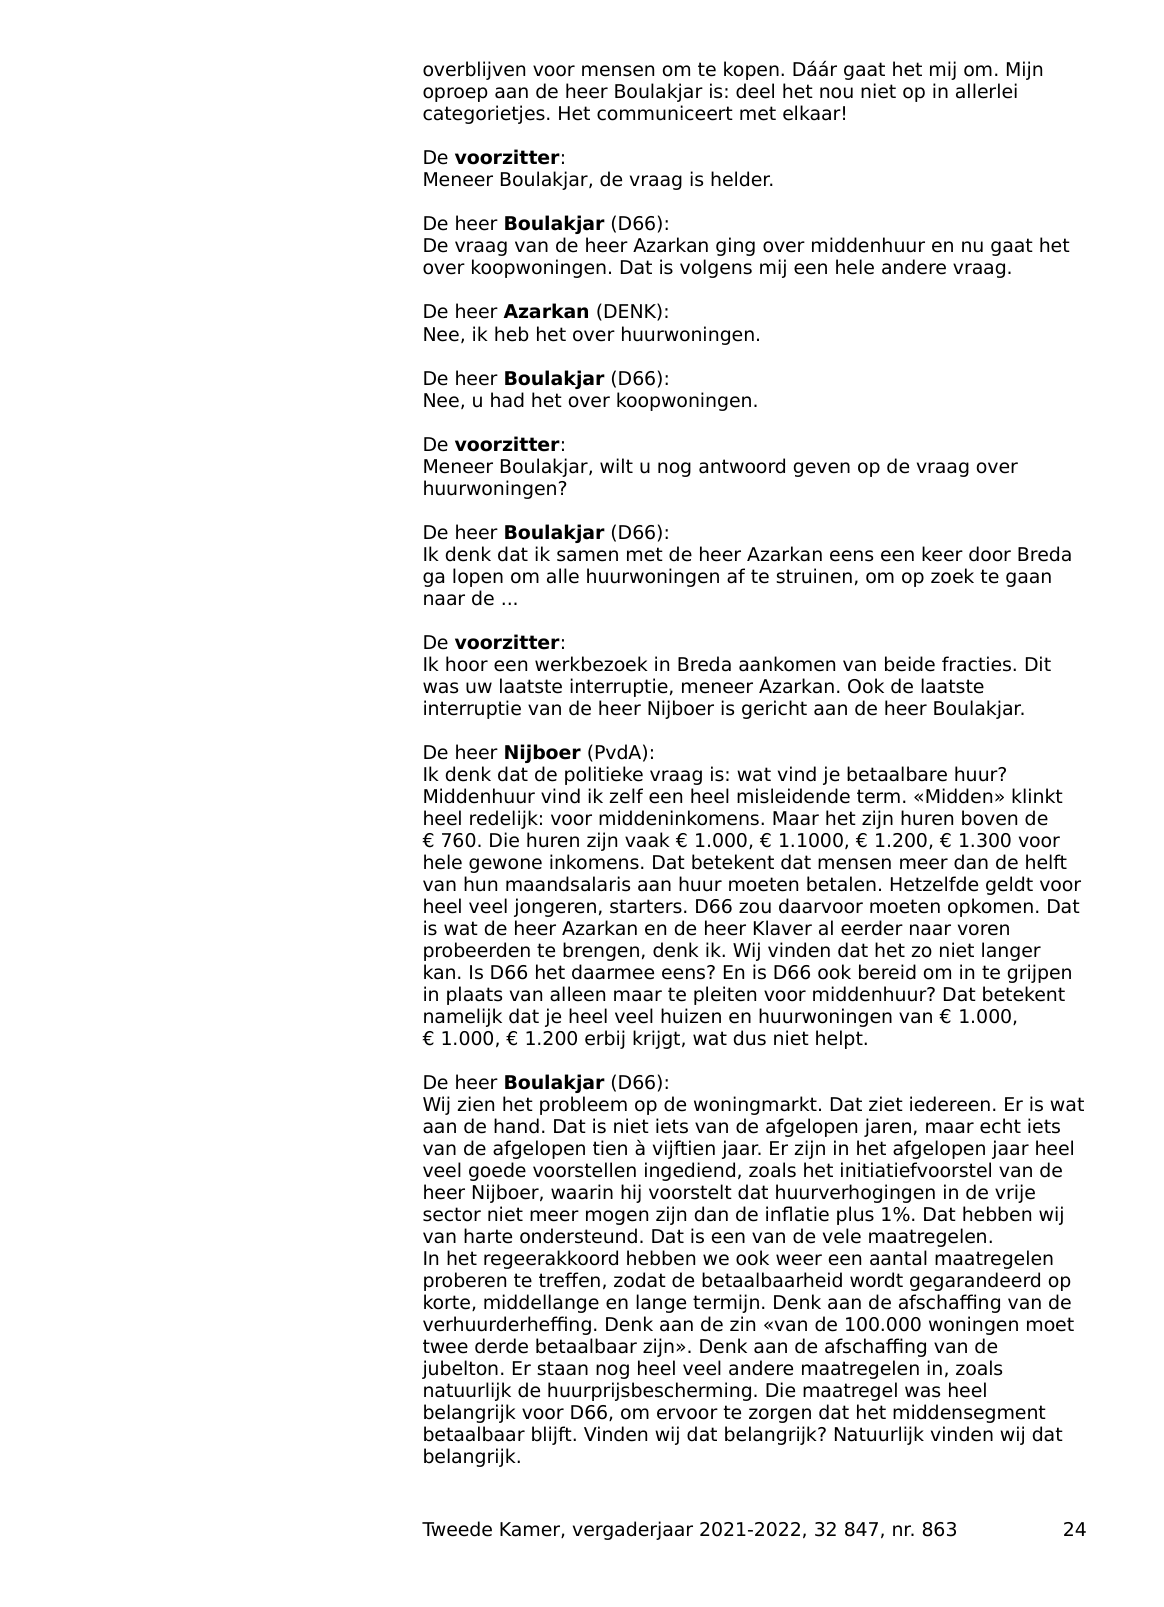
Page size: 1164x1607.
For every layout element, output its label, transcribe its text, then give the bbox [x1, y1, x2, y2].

text Nee, ik heb het over huurwoningen. [422, 323, 1087, 345]
text De voorzitter: [422, 147, 1087, 169]
text Ik denk dat ik samen met de heer Azarkan eens een keer door Breda ga lopen om alle huurwoningen af te struinen, om op zoek te gaan naar de ... [422, 544, 1087, 610]
text De voorzitter: [422, 434, 1087, 456]
text Wij zien het probleem op de woningmarkt. Dat ziet iedereen. Er is wat aan de hand. Dat is niet iets van de afgelopen jaren, maar echt iets van de afgelopen tien à vijftien jaar. Er zijn in het afgelopen jaar heel veel goede voorstellen ingediend, zoals het initiatiefvoorstel van de heer Nijboer, waarin hij voorstelt dat huurverhogingen in de vrije sector niet meer mogen zijn dan de inflatie plus 1%. Dat hebben wij van harte ondersteund. Dat is een van de vele maatregelen. [422, 1094, 1087, 1248]
text De heer Boulakjar (D66): [422, 213, 1087, 235]
text De heer Boulakjar (D66): [422, 368, 1087, 389]
text Ik hoor een werkbezoek in Breda aankomen van beide fracties. Dit was uw laatste interruptie, meneer Azarkan. Ook de laatste interruptie van de heer Nijboer is gericht aan de heer Boulakjar. [422, 654, 1087, 720]
text Ik denk dat de politieke vraag is: wat vind je betaalbare huur? Middenhuur vind ik zelf een heel misleidende term. «Midden» klinkt heel redelijk: voor middeninkomens. Maar het zijn huren boven de € 760. Die huren zijn vaak € 1.000, € 1.1000, € 1.200, € 1.300 voor hele gewone inkomens. Dat betekent dat mensen meer dan de helft van hun maandsalaris aan huur moeten betalen. Hetzelfde geldt voor heel veel jongeren, starters. D66 zou daarvoor moeten opkomen. Dat is wat de heer Azarkan en de heer Klaver al eerder naar voren probeerden te brengen, denk ik. Wij vinden dat het zo niet langer kan. Is D66 het daarmee eens? En is D66 ook bereid om in te grijpen in plaats van alleen maar te pleiten voor middenhuur? Dat betekent namelijk dat je heel veel huizen en huurwoningen van € 1.000, € 1.000, € 1.200 erbij krijgt, wat dus niet helpt. [422, 764, 1087, 1050]
text Nee, u had het over koopwoningen. [422, 389, 1087, 412]
text In het regeerakkoord hebben we ook weer een aantal maatregelen proberen te treffen, zodat de betaalbaarheid wordt gegarandeerd op korte, middellange en lange termijn. Denk aan de afschaffing van de verhuurderheffing. Denk aan de zin «van de 100.000 woningen moet twee derde betaalbaar zijn». Denk aan de afschaffing van de jubelton. Er staan nog heel veel andere maatregelen in, zoals natuurlijk de huurprijsbescherming. Die maatregel was heel belangrijk voor D66, om ervoor te zorgen dat het middensegment betaalbaar blijft. Vinden wij dat belangrijk? Natuurlijk vinden wij dat belangrijk. [422, 1248, 1087, 1468]
text De vraag van de heer Azarkan ging over middenhuur en nu gaat het over koopwoningen. Dat is volgens mij een hele andere vraag. [422, 235, 1087, 279]
text De heer Azarkan (DENK): [422, 301, 1087, 323]
text De voorzitter: [422, 632, 1087, 654]
text overblijven voor mensen om te kopen. Dáár gaat het mij om. Mijn oproep aan de heer Boulakjar is: deel het nou niet op in allerlei categorietjes. Het communiceert met elkaar! [422, 59, 1087, 125]
text Meneer Boulakjar, de vraag is helder. [422, 169, 1087, 191]
text De heer Nijboer (PvdA): [422, 742, 1087, 764]
text De heer Boulakjar (D66): [422, 1072, 1087, 1094]
text Meneer Boulakjar, wilt u nog antwoord geven op de vraag over huurwoningen? [422, 456, 1087, 500]
text De heer Boulakjar (D66): [422, 522, 1087, 544]
